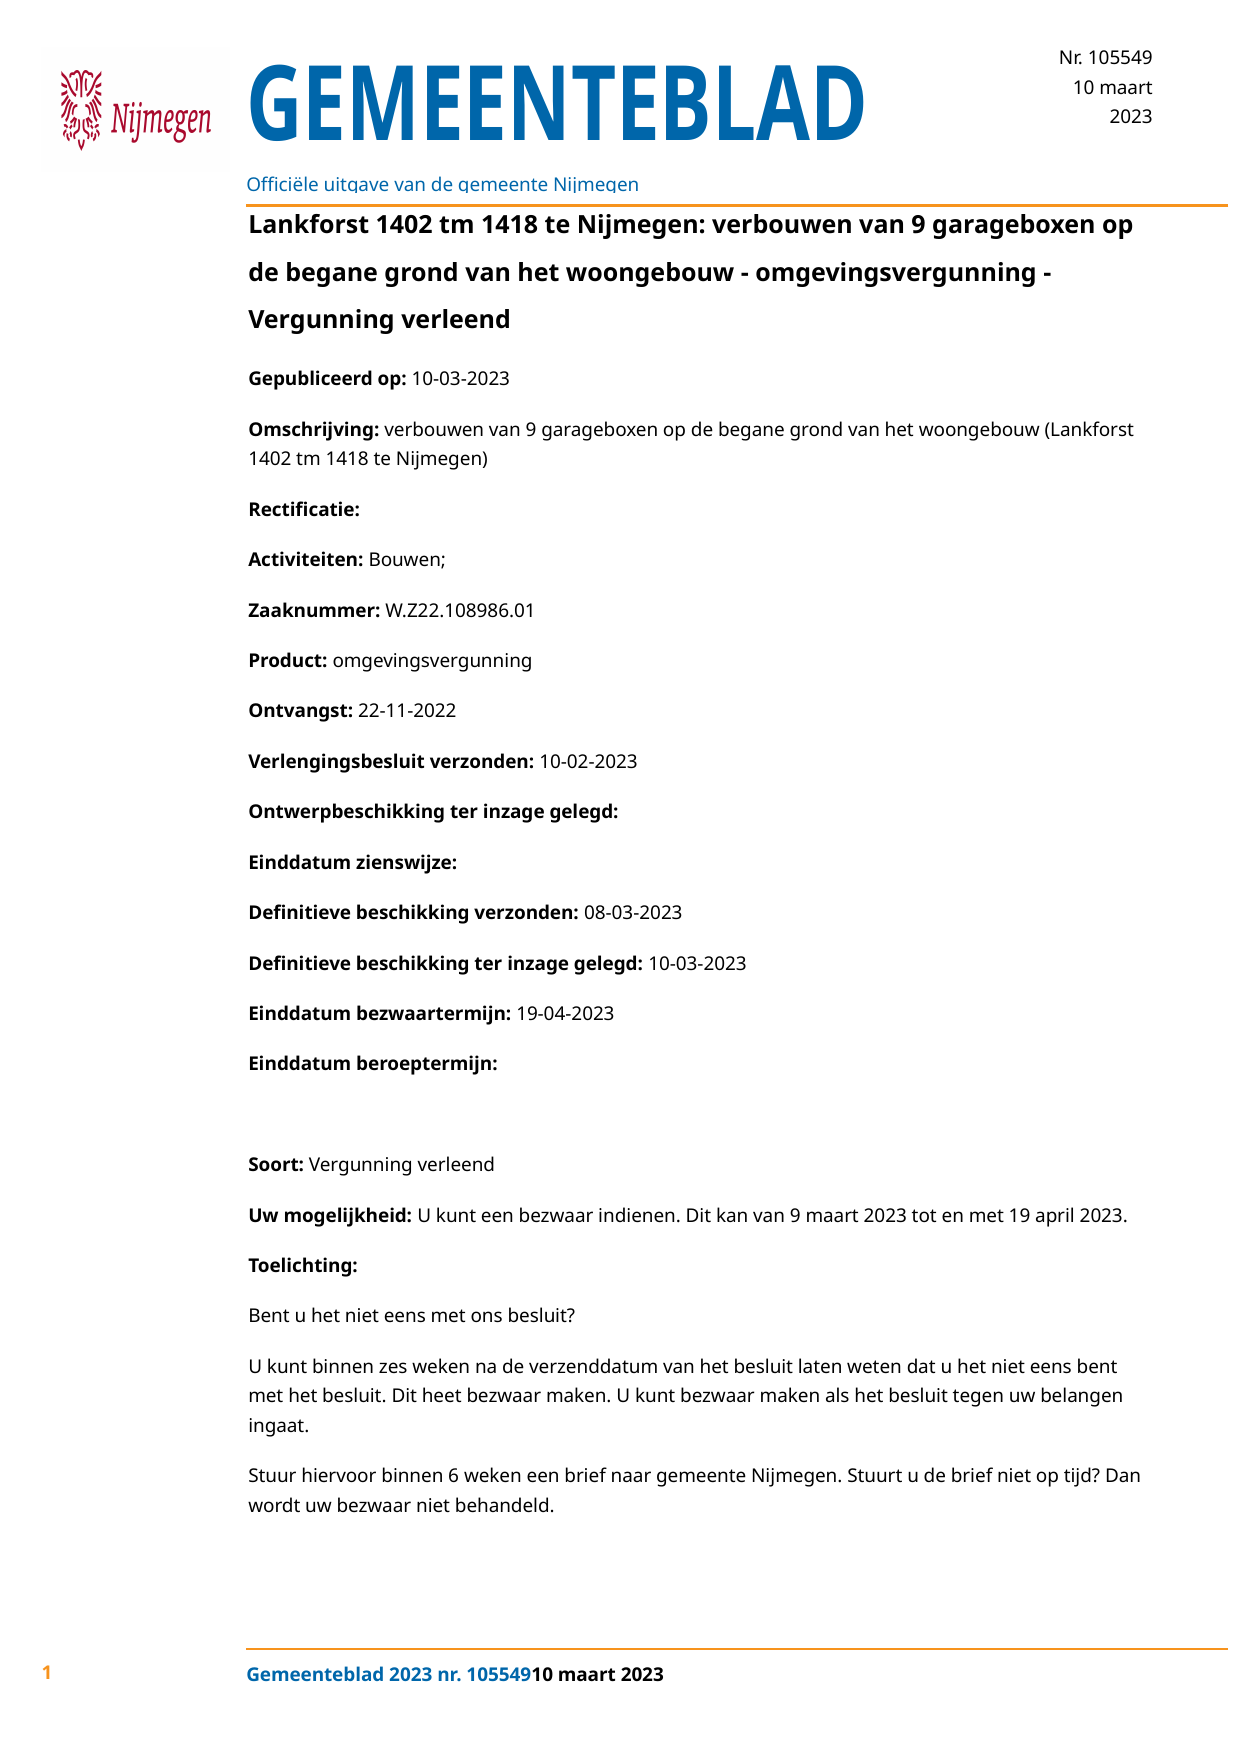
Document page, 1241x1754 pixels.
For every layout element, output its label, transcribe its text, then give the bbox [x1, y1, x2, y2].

text U kunt binnen zes weken na de verzenddatum van het besluit laten weten dat u het niet eens bent met het besluit. Dit heet bezwaar maken. U kunt bezwaar maken als het besluit tegen uw belangen ingaat. [248, 1353, 1152, 1438]
text Stuur hiervoor binnen 6 weken een brief naar gemeente Nijmegen. Stuurt u de brief niet op tijd? Dan wordt uw bezwaar niet behandeld. [248, 1463, 1152, 1518]
text Toelichting: [248, 1252, 1152, 1278]
text Gepubliceerd op: 10-03-2023 [248, 366, 1152, 391]
text Uw mogelijkheid: U kunt een bezwaar indienen. Dit kan van 9 maart 2023 tot en met 19 april 2023. [248, 1202, 1152, 1227]
text Zaaknummer: W.Z22.108986.01 [248, 597, 1152, 622]
text Einddatum beroeptermijn: [248, 1051, 1152, 1076]
text Rectificatie: [248, 496, 1152, 522]
text Bent u het niet eens met ons besluit? [248, 1303, 1152, 1328]
text Definitieve beschikking verzonden: 08-03-2023 [248, 899, 1152, 925]
text Definitieve beschikking ter inzage gelegd: 10-03-2023 [248, 950, 1152, 975]
text Verlengingsbesluit verzonden: 10-02-2023 [248, 748, 1152, 774]
text Product: omgevingsvergunning [248, 647, 1152, 673]
text Einddatum zienswijze: [248, 849, 1152, 874]
text Ontvangst: 22-11-2022 [248, 698, 1152, 723]
text Activiteiten: Bouwen; [248, 546, 1152, 572]
picture [41, 47, 231, 172]
text Omschrijving: verbouwen van 9 garageboxen op de begane grond van het woongebouw (Lankforst 1402 tm 1418 te Nijmegen) [248, 416, 1152, 471]
text Einddatum bezwaartermijn: 19-04-2023 [248, 1000, 1152, 1026]
text Soort: Vergunning verleend [248, 1151, 1152, 1177]
text Lankforst 1402 tm 1418 te Nijmegen: verbouwen van 9 garageboxen op de begane grond van het woongebouw - omgevingsvergunning - Vergunning verleend [248, 207, 1152, 336]
text Ontwerpbeschikking ter inzage gelegd: [248, 798, 1152, 824]
